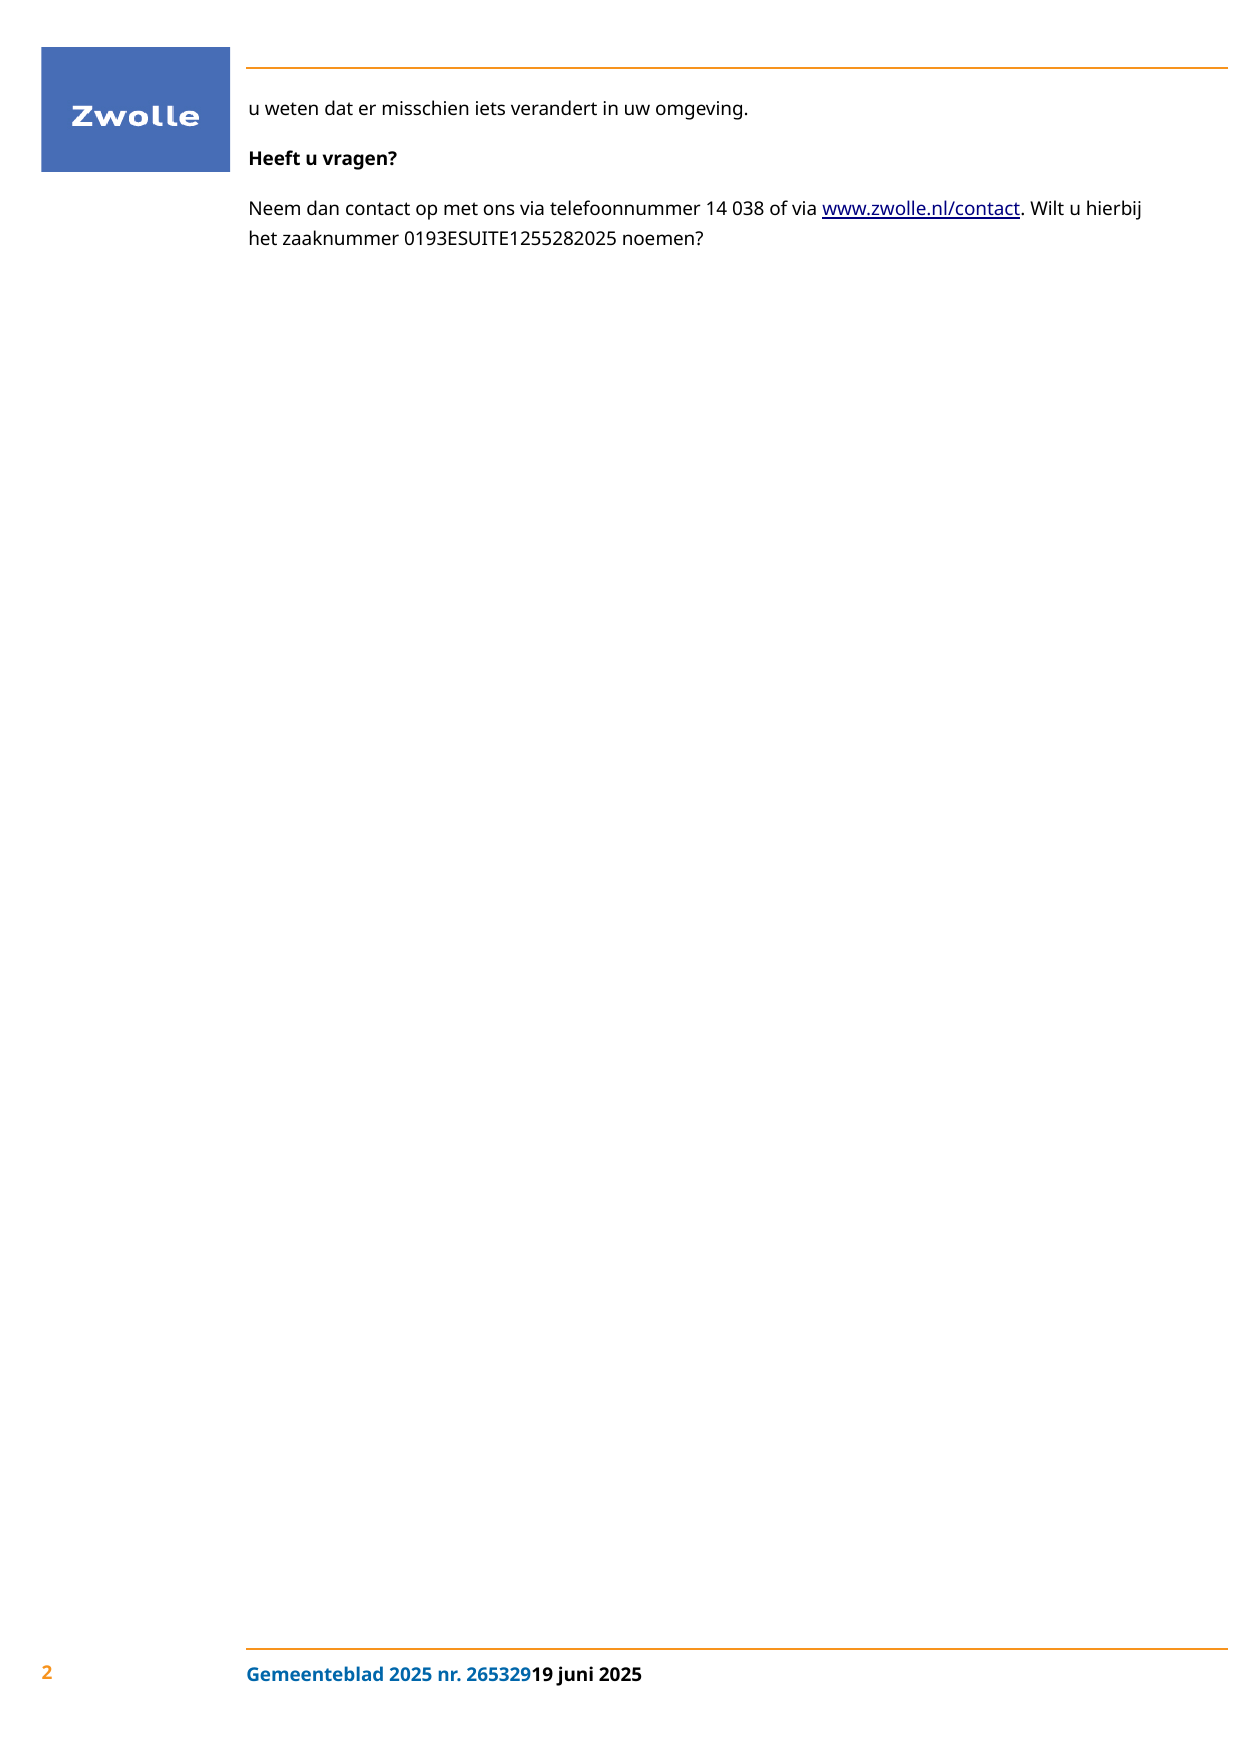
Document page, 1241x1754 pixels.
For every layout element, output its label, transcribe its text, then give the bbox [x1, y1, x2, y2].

text Heeft u vragen? [248, 145, 1152, 171]
text Neem dan contact op met ons via telefoonnummer 14 038 of via www.zwolle.nl/contact. Wilt u hierbij het zaaknummer 0193ESUITE1255282025 noemen? [248, 196, 1152, 251]
picture [41, 47, 231, 172]
text u weten dat er misschien iets verandert in uw omgeving. [248, 95, 1152, 121]
